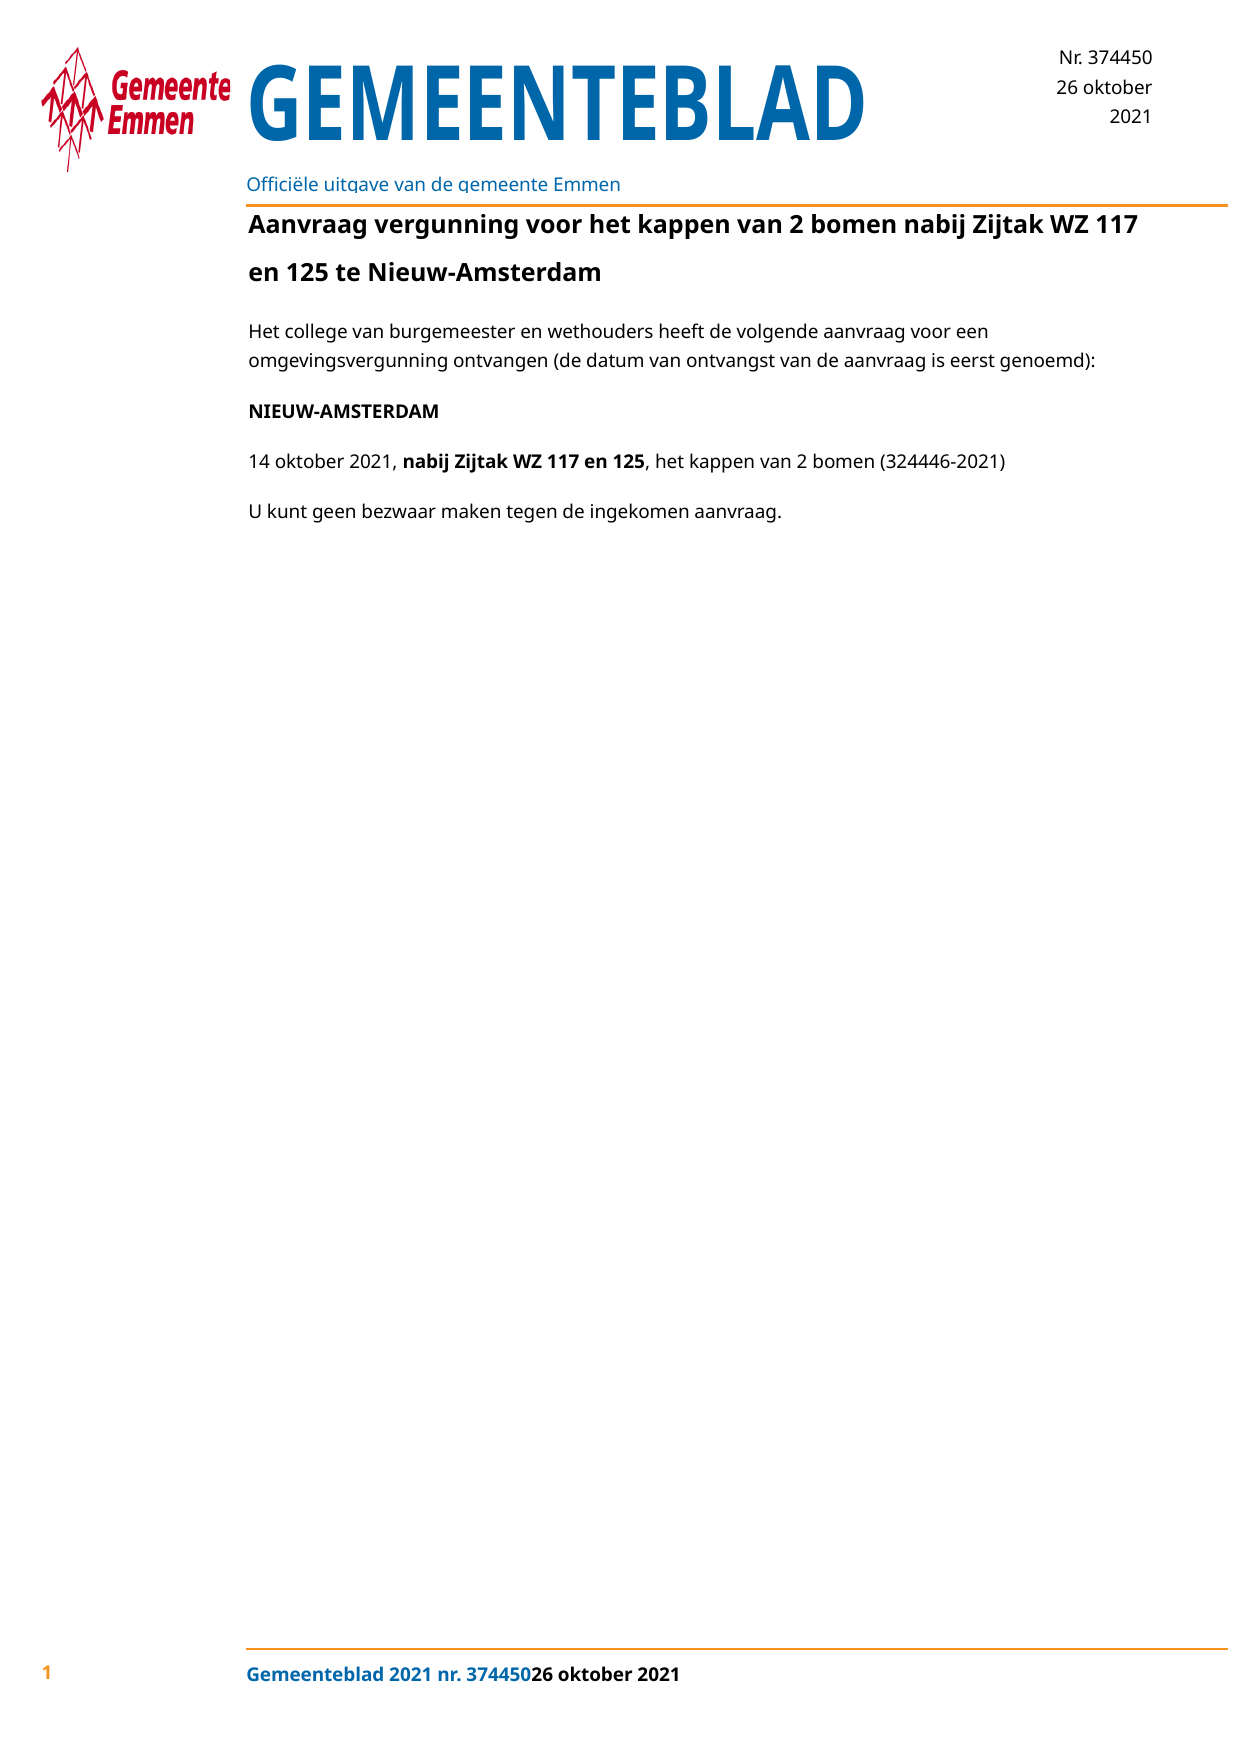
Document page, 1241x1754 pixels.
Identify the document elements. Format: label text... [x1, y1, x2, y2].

text Het college van burgemeester en wethouders heeft de volgende aanvraag voor een omgevingsvergunning ontvangen (de datum van ontvangst van de aanvraag is eerst genoemd): [248, 318, 1152, 373]
picture [41, 47, 231, 172]
text 14 oktober 2021, nabij Zijtak WZ 117 en 125, het kappen van 2 bomen (324446-2021) [248, 448, 1152, 474]
text NIEUW-AMSTERDAM [248, 398, 1152, 424]
text U kunt geen bezwaar maken tegen de ingekomen aanvraag. [248, 499, 1152, 524]
text Aanvraag vergunning voor het kappen van 2 bomen nabij Zijtak WZ 117 en 125 te Nieuw-Amsterdam [248, 207, 1152, 288]
